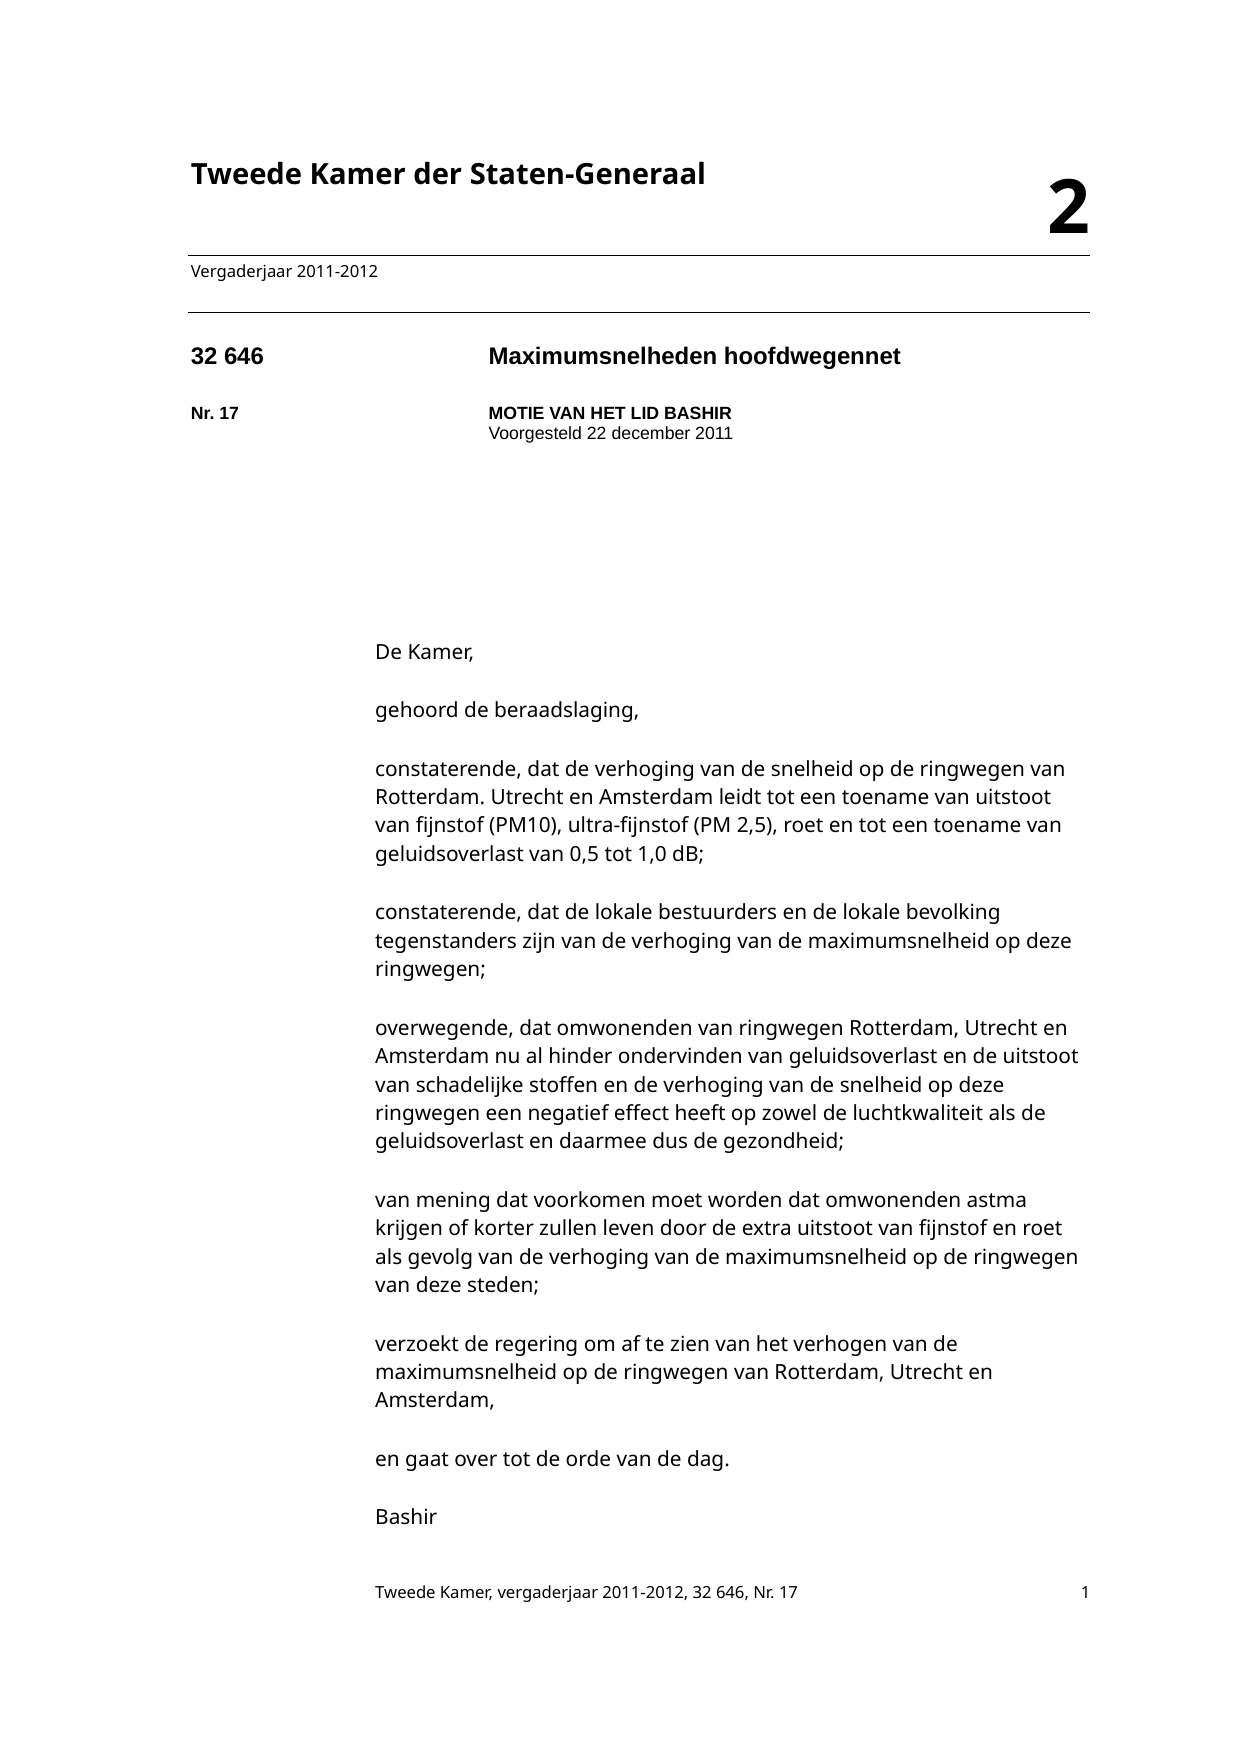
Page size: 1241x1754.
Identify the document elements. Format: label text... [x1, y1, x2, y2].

text en gaat over tot de orde van de dag. [375, 1444, 1090, 1472]
text overwegende, dat omwonenden van ringwegen Rotterdam, Utrecht en Amsterdam nu al hinder ondervinden van geluidsoverlast en de uitstoot van schadelijke stoffen en de verhoging van de snelheid op deze ringwegen een negatief effect heeft op zowel de luchtkwaliteit als de geluidsoverlast en daarmee dus de gezondheid; [375, 1013, 1090, 1155]
table_cell [485, 256, 1090, 312]
table_cell [485, 313, 1090, 339]
table_cell Nr. 17 [188, 399, 485, 518]
table_cell [188, 313, 485, 339]
text verzoekt de regering om af te zien van het verhogen van de maximumsnelheid op de ringwegen van Rotterdam, Utrecht en Amsterdam, [375, 1329, 1090, 1414]
text Bashir [375, 1502, 1090, 1531]
text gehoord de beraadslaging, [375, 695, 1090, 724]
text constaterende, dat de verhoging van de snelheid op de ringwegen van Rotterdam. Utrecht en Amsterdam leidt tot een toename van uitstoot van fijnstof (PM10), ultra-fijnstof (PM 2,5), roet en tot een toename van geluidsoverlast van 0,5 tot 1,0 dB; [375, 754, 1090, 867]
table_header Tweede Kamer der Staten-Generaal [188, 150, 909, 255]
text constaterende, dat de lokale bestuurders en de lokale bevolking tegenstanders zijn van de verhoging van de maximumsnelheid op deze ringwegen; [375, 897, 1090, 983]
text van mening dat voorkomen moet worden dat omwonenden astma krijgen of korter zullen leven door de extra uitstoot van fijnstof en roet als gevolg van de verhoging van de maximumsnelheid op de ringwegen van deze steden; [375, 1185, 1090, 1299]
table_cell 32 646 [188, 339, 485, 399]
table_cell Vergaderjaar 2011-2012 [188, 256, 485, 312]
table_header 2 [910, 150, 1090, 255]
table_cell Maximumsnelheden hoofdwegennet [485, 339, 1090, 399]
text De Kamer, [375, 637, 1090, 665]
table_cell MOTIE VAN HET LID BASHIR Voorgesteld 22 december 2011 [485, 399, 1090, 518]
